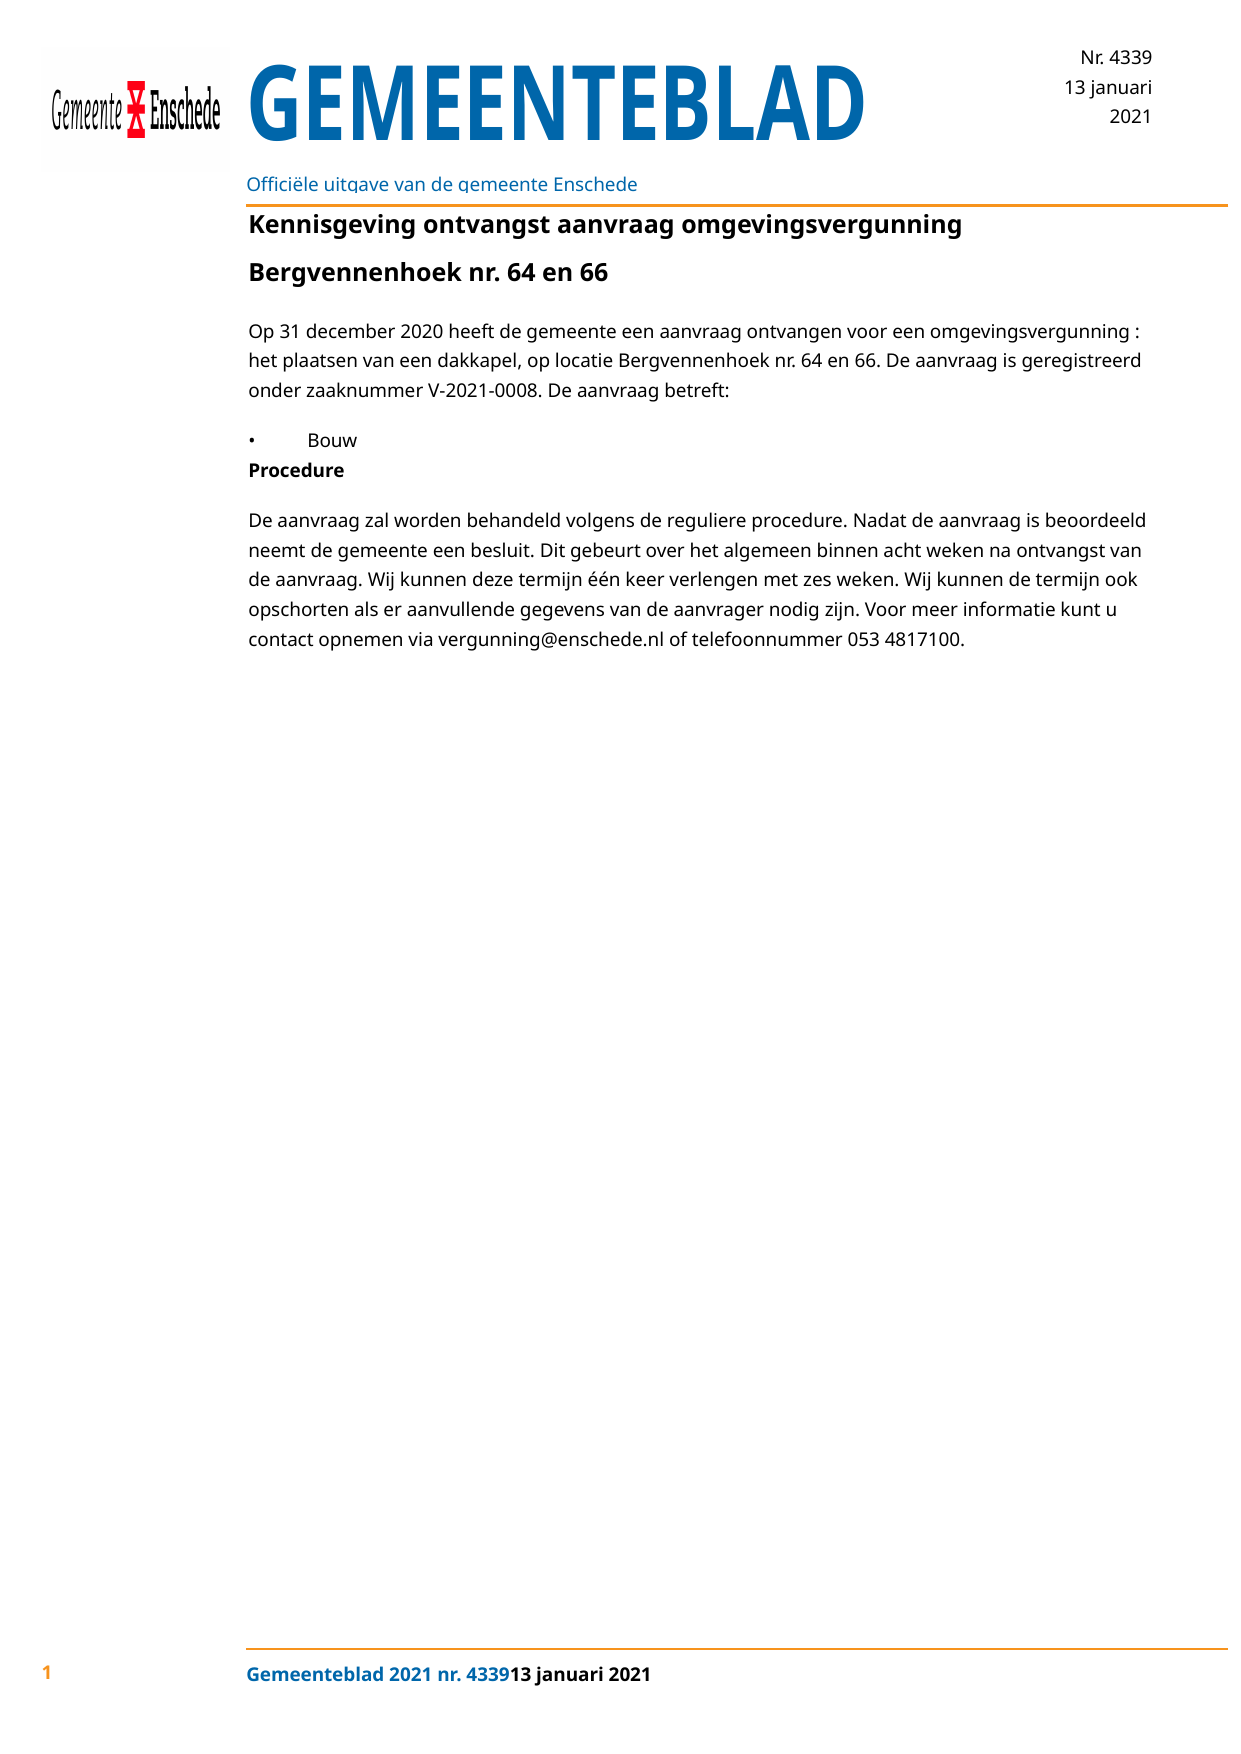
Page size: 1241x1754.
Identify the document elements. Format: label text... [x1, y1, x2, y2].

text De aanvraag zal worden behandeld volgens de reguliere procedure. Nadat de aanvraag is beoordeeld neemt de gemeente een besluit. Dit gebeurt over het algemeen binnen acht weken na ontvangst van de aanvraag. Wij kunnen deze termijn één keer verlengen met zes weken. Wij kunnen de termijn ook opschorten als er aanvullende gegevens van de aanvrager nodig zijn. Voor meer informatie kunt u contact opnemen via vergunning@enschede.nl of telefoonnummer 053 4817100. [248, 507, 1152, 652]
list Bouw [248, 427, 1152, 453]
text Op 31 december 2020 heeft de gemeente een aanvraag ontvangen voor een omgevingsvergunning : het plaatsen van een dakkapel, op locatie Bergvennenhoek nr. 64 en 66. De aanvraag is geregistreerd onder zaaknummer V-2021-0008. De aanvraag betreft: [248, 318, 1152, 403]
picture [41, 47, 231, 172]
text Procedure [248, 457, 1152, 483]
text Kennisgeving ontvangst aanvraag omgevingsvergunning Bergvennenhoek nr. 64 en 66 [248, 207, 1152, 288]
